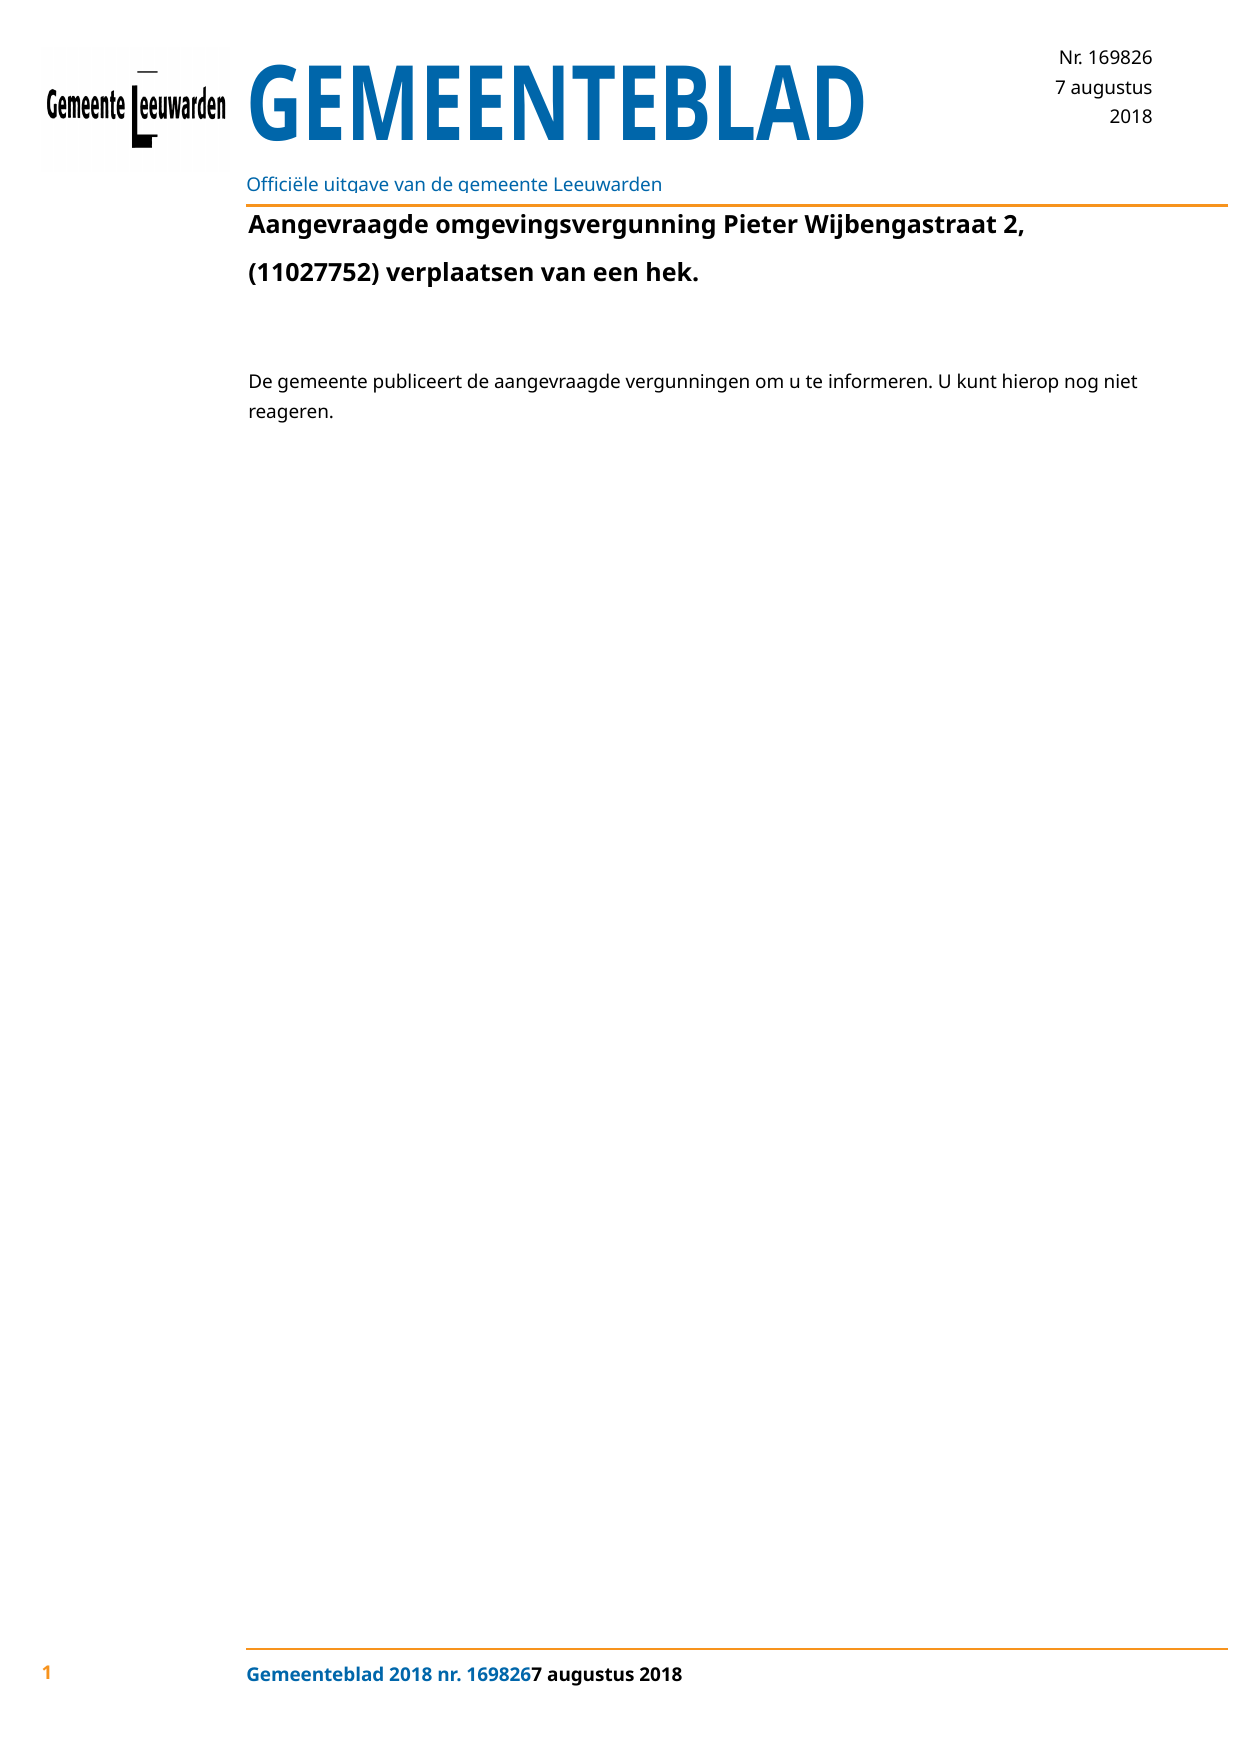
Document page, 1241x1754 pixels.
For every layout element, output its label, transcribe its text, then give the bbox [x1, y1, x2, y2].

text De gemeente publiceert de aangevraagde vergunningen om u te informeren. U kunt hierop nog niet reageren. [248, 368, 1152, 424]
picture [41, 47, 231, 172]
text Aangevraagde omgevingsvergunning Pieter Wijbengastraat 2, (11027752) verplaatsen van een hek. [248, 207, 1152, 288]
